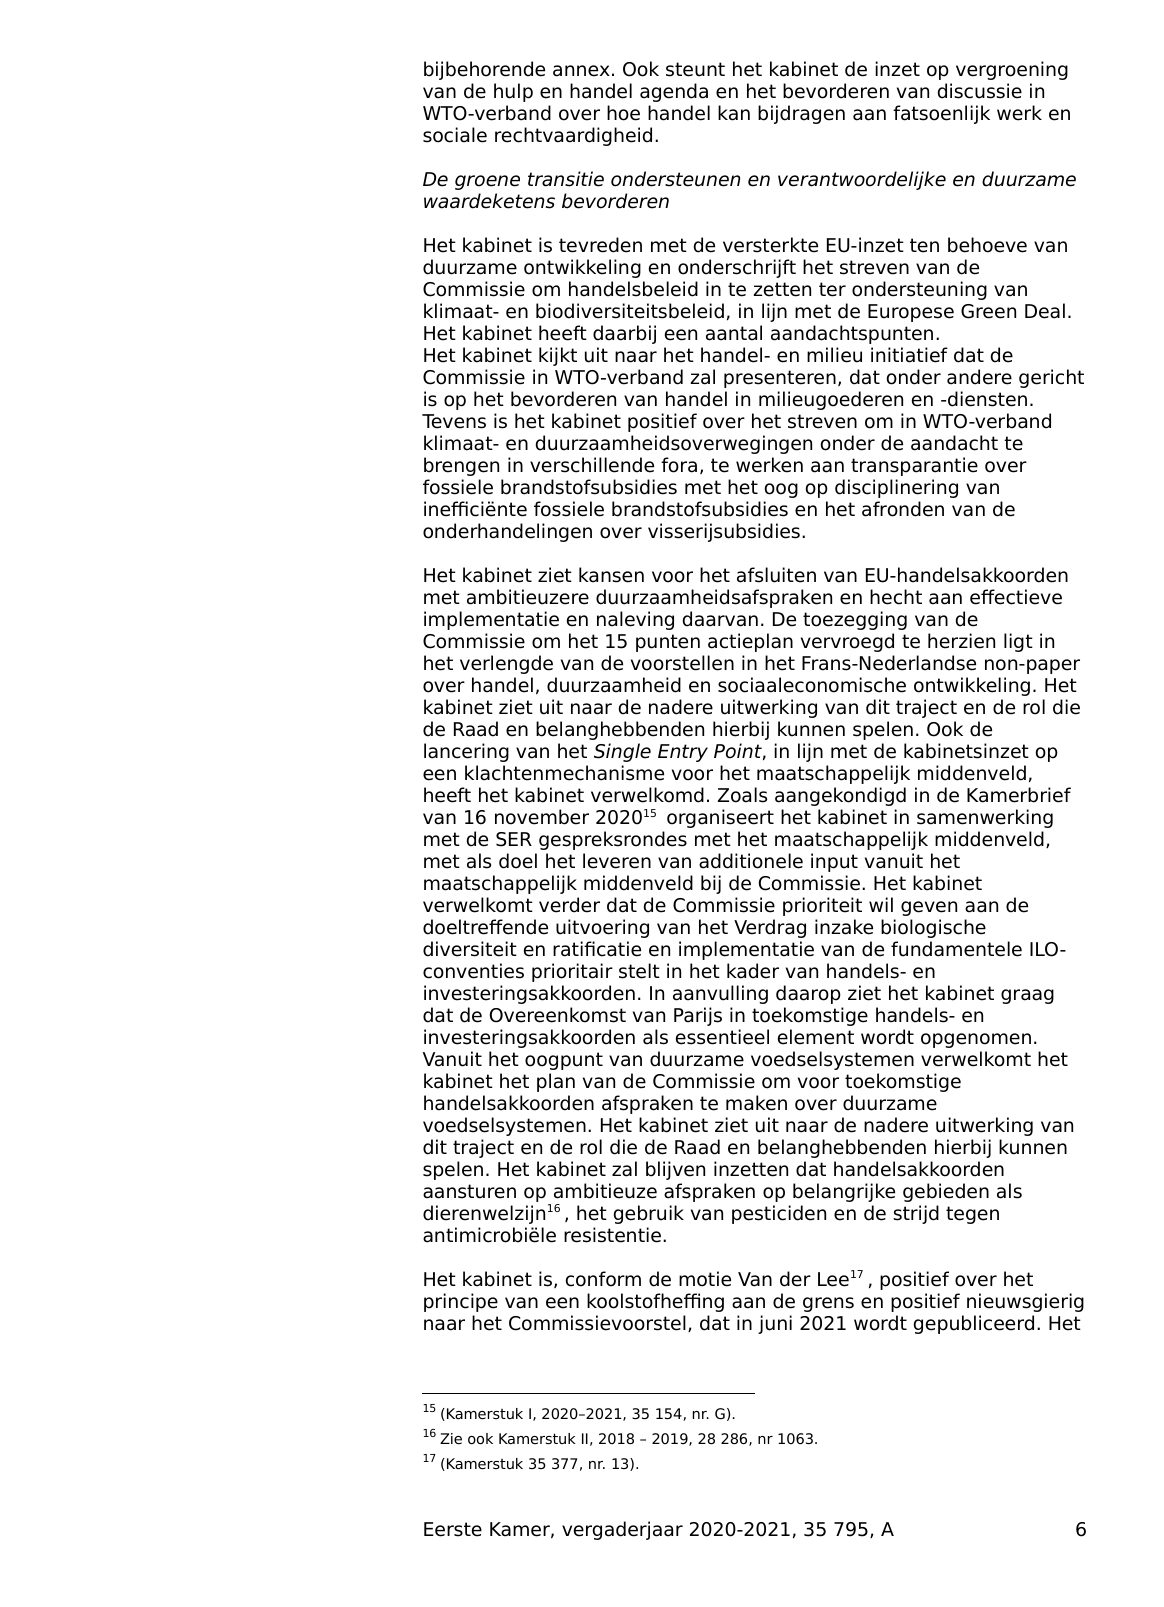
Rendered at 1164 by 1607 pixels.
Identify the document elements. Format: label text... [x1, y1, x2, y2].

text (Kamerstuk 35 377, nr. 13). [422, 1452, 1087, 1474]
text Zie ook Kamerstuk II, 2018 – 2019, 28 286, nr 1063. [422, 1427, 1087, 1449]
subtitle De groene transitie ondersteunen en verantwoordelijke en duurzame waardeketens bevorderen [422, 169, 1087, 213]
text Het kabinet is, conform de motie Van der Lee, positief over het principe van een koolstofheffing aan de grens en positief nieuwsgierig naar het Commissievoorstel, dat in juni 2021 wordt gepubliceerd. Het [422, 1269, 1087, 1335]
text (Kamerstuk I, 2020–2021, 35 154, nr. G). [422, 1402, 1087, 1424]
text Het kabinet is tevreden met de versterkte EU-inzet ten behoeve van duurzame ontwikkeling en onderschrijft het streven van de Commissie om handelsbeleid in te zetten ter ondersteuning van klimaat- en biodiversiteitsbeleid, in lijn met de Europese Green Deal. Het kabinet heeft daarbij een aantal aandachtspunten. [422, 235, 1087, 345]
text Het kabinet kijkt uit naar het handel- en milieu initiatief dat de Commissie in WTO-verband zal presenteren, dat onder andere gericht is op het bevorderen van handel in milieugoederen en -diensten. Tevens is het kabinet positief over het streven om in WTO-verband klimaat- en duurzaamheidsoverwegingen onder de aandacht te brengen in verschillende fora, te werken aan transparantie over fossiele brandstofsubsidies met het oog op disciplinering van inefficiënte fossiele brandstofsubsidies en het afronden van de onderhandelingen over visserijsubsidies. [422, 345, 1087, 543]
text Het kabinet ziet kansen voor het afsluiten van EU-handelsakkoorden met ambitieuzere duurzaamheidsafspraken en hecht aan effectieve implementatie en naleving daarvan. De toezegging van de Commissie om het 15 punten actieplan vervroegd te herzien ligt in het verlengde van de voorstellen in het Frans-Nederlandse non-paper over handel, duurzaamheid en sociaaleconomische ontwikkeling. Het kabinet ziet uit naar de nadere uitwerking van dit traject en de rol die de Raad en belanghebbenden hierbij kunnen spelen. Ook de lancering van het Single Entry Point, in lijn met de kabinetsinzet op een klachtenmechanisme voor het maatschappelijk middenveld, heeft het kabinet verwelkomd. Zoals aangekondigd in de Kamerbrief van 16 november 2020 organiseert het kabinet in samenwerking met de SER gespreksrondes met het maatschappelijk middenveld, met als doel het leveren van additionele input vanuit het maatschappelijk middenveld bij de Commissie. Het kabinet verwelkomt verder dat de Commissie prioriteit wil geven aan de doeltreffende uitvoering van het Verdrag inzake biologische diversiteit en ratificatie en implementatie van de fundamentele ILO-conventies prioritair stelt in het kader van handels- en investeringsakkoorden. In aanvulling daarop ziet het kabinet graag dat de Overeenkomst van Parijs in toekomstige handels- en investeringsakkoorden als essentieel element wordt opgenomen. [422, 565, 1087, 1049]
text Vanuit het oogpunt van duurzame voedselsystemen verwelkomt het kabinet het plan van de Commissie om voor toekomstige handelsakkoorden afspraken te maken over duurzame voedselsystemen. Het kabinet ziet uit naar de nadere uitwerking van dit traject en de rol die de Raad en belanghebbenden hierbij kunnen spelen. Het kabinet zal blijven inzetten dat handelsakkoorden aansturen op ambitieuze afspraken op belangrijke gebieden als dierenwelzijn, het gebruik van pesticiden en de strijd tegen antimicrobiële resistentie. [422, 1049, 1087, 1247]
text bijbehorende annex. Ook steunt het kabinet de inzet op vergroening van de hulp en handel agenda en het bevorderen van discussie in WTO-verband over hoe handel kan bijdragen aan fatsoenlijk werk en sociale rechtvaardigheid. [422, 59, 1087, 147]
